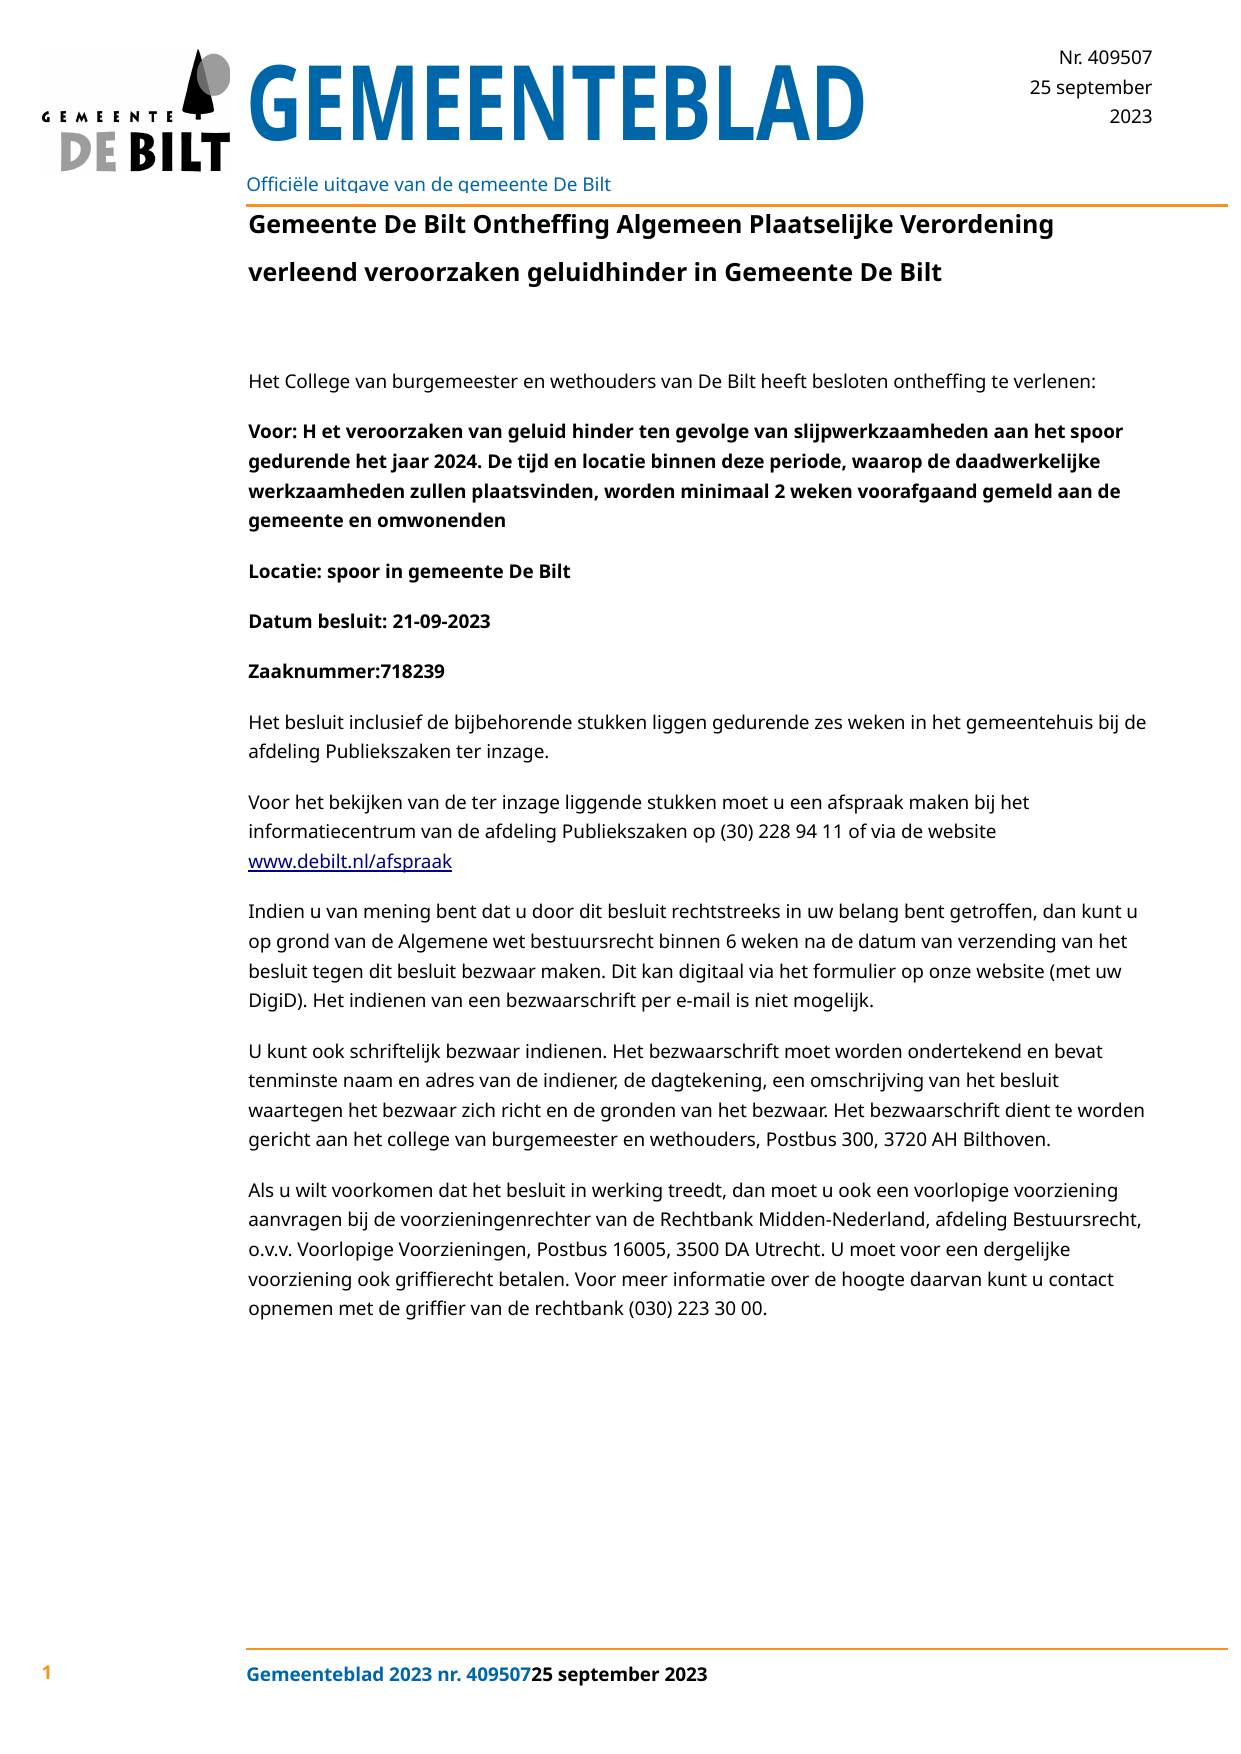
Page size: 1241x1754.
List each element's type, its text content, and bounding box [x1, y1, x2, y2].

text Locatie: spoor in gemeente De Bilt [248, 558, 1152, 584]
text Gemeente De Bilt Ontheffing Algemeen Plaatselijke Verordening verleend veroorzaken geluidhinder in Gemeente De Bilt [248, 207, 1152, 288]
text Datum besluit: 21-09-2023 [248, 608, 1152, 634]
text U kunt ook schriftelijk bezwaar indienen. Het bezwaarschrift moet worden ondertekend en bevat tenminste naam en adres van de indiener, de dagtekening, een omschrijving van het besluit waartegen het bezwaar zich richt en de gronden van het bezwaar. Het bezwaarschrift dient te worden gericht aan het college van burgemeester en wethouders, Postbus 300, 3720 AH Bilthoven. [248, 1038, 1152, 1152]
text Indien u van mening bent dat u door dit besluit rechtstreeks in uw belang bent getroffen, dan kunt u op grond van de Algemene wet bestuursrecht binnen 6 weken na de datum van verzending van het besluit tegen dit besluit bezwaar maken. Dit kan digitaal via het formulier op onze website (met uw DigiD). Het indienen van een bezwaarschrift per e-mail is niet mogelijk. [248, 899, 1152, 1013]
picture [41, 47, 231, 172]
text Als u wilt voorkomen dat het besluit in werking treedt, dan moet u ook een voorlopige voorziening aanvragen bij de voorzieningenrechter van de Rechtbank Midden-Nederland, afdeling Bestuursrecht, o.v.v. Voorlopige Voorzieningen, Postbus 16005, 3500 DA Utrecht. U moet voor een dergelijke voorziening ook griffierecht betalen. Voor meer informatie over de hoogte daarvan kunt u contact opnemen met de griffier van de rechtbank (030) 223 30 00. [248, 1177, 1152, 1321]
text Het College van burgemeester en wethouders van De Bilt heeft besloten ontheffing te verlenen: [248, 368, 1152, 394]
text Voor het bekijken van de ter inzage liggende stukken moet u een afspraak maken bij het informatiecentrum van de afdeling Publiekszaken op (30) 228 94 11 of via de website www.debilt.nl/afspraak [248, 789, 1152, 874]
text Zaaknummer:718239 [248, 659, 1152, 684]
text Het besluit inclusief de bijbehorende stukken liggen gedurende zes weken in het gemeentehuis bij de afdeling Publiekszaken ter inzage. [248, 709, 1152, 764]
text Voor: H et veroorzaken van geluid hinder ten gevolge van slijpwerkzaamheden aan het spoor gedurende het jaar 2024. De tijd en locatie binnen deze periode, waarop de daadwerkelijke werkzaamheden zullen plaatsvinden, worden minimaal 2 weken voorafgaand gemeld aan de gemeente en omwonenden [248, 419, 1152, 533]
